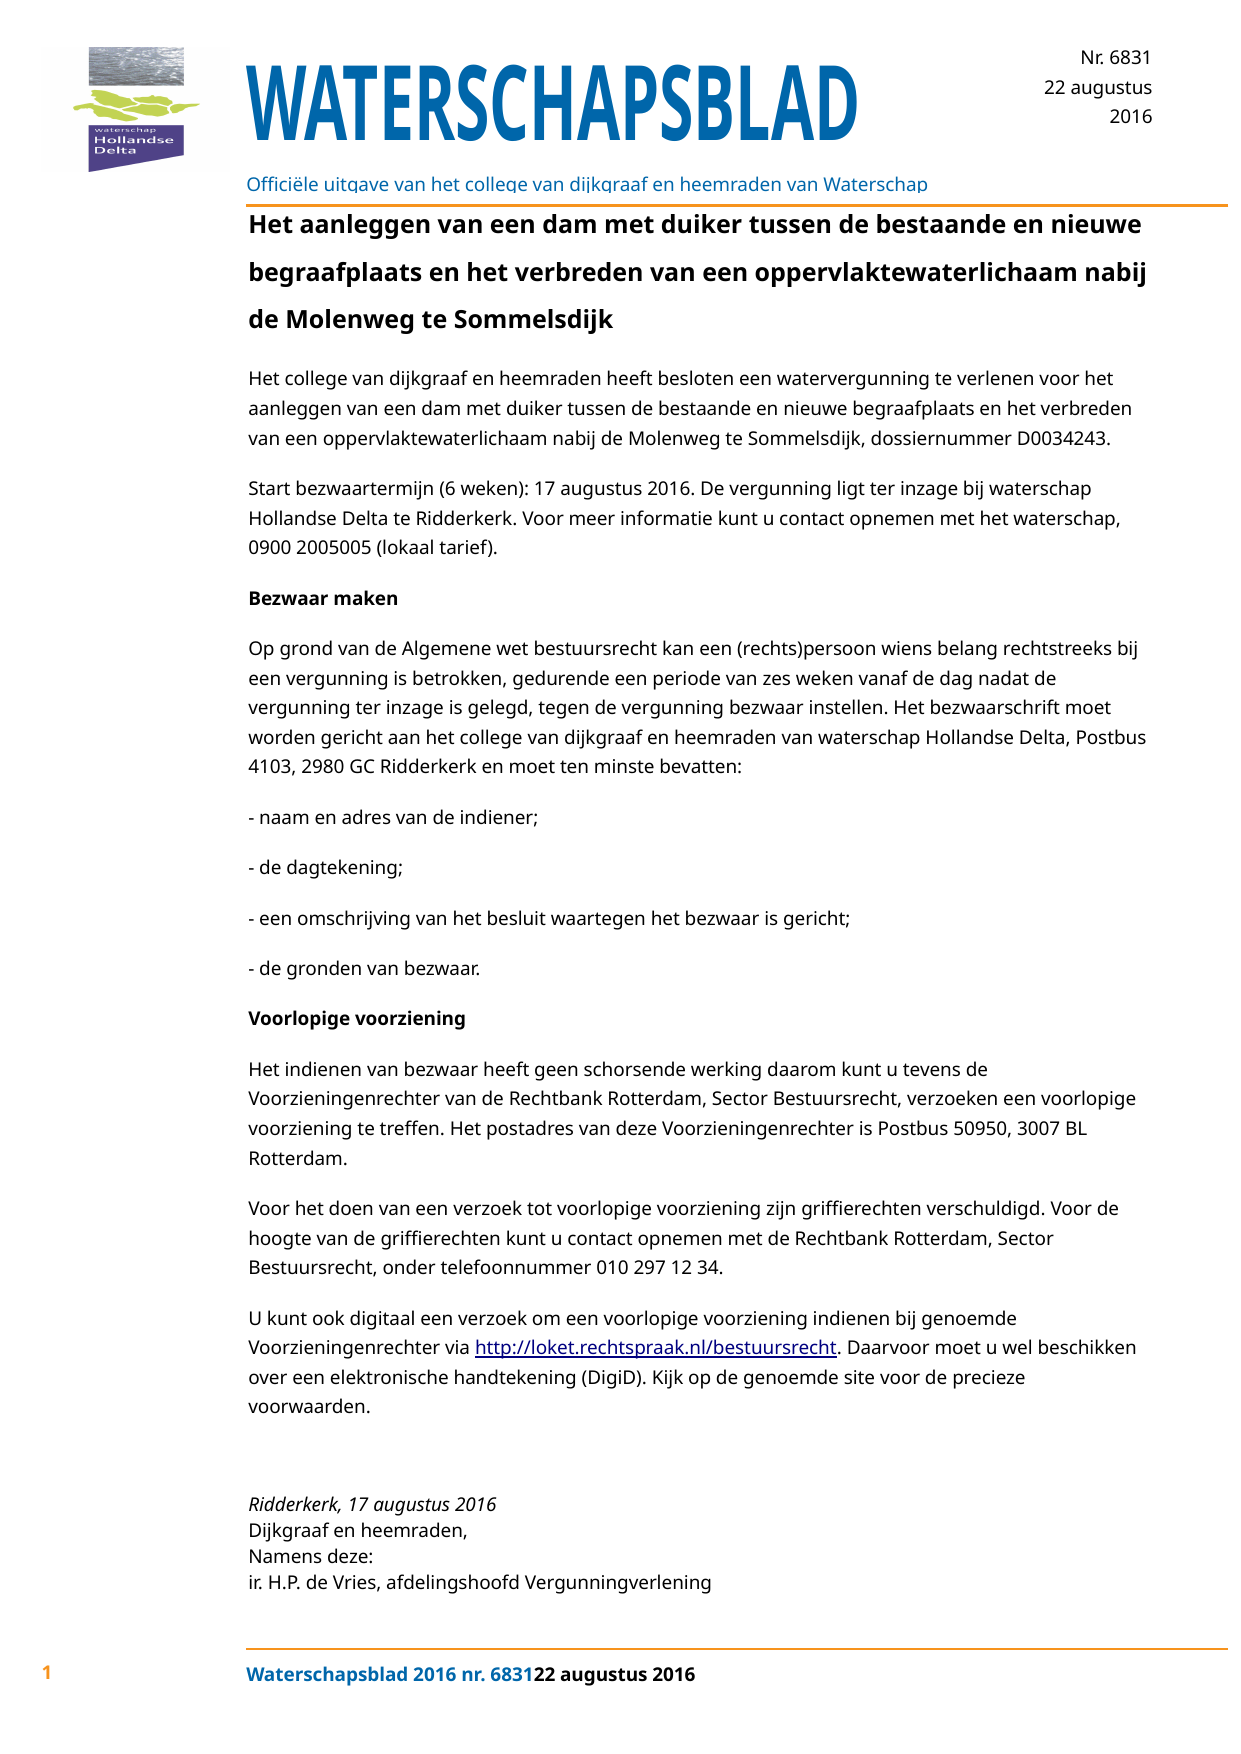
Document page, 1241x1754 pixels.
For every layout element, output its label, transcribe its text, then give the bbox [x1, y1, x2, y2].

text - de dagtekening; [248, 854, 1152, 880]
text Het indienen van bezwaar heeft geen schorsende werking daarom kunt u tevens de Voorzieningenrechter van de Rechtbank Rotterdam, Sector Bestuursrecht, verzoeken een voorlopige voorziening te treffen. Het postadres van deze Voorzieningenrechter is Postbus 50950, 3007 BL Rotterdam. [248, 1056, 1152, 1170]
text Namens deze: [248, 1543, 1152, 1569]
text Ridderkerk, 17 augustus 2016 [248, 1492, 1152, 1517]
text Dijkgraaf en heemraden, [248, 1517, 1152, 1543]
text - een omschrijving van het besluit waartegen het bezwaar is gericht; [248, 905, 1152, 930]
text Voorlopige voorziening [248, 1006, 1152, 1031]
text Voor het doen van een verzoek tot voorlopige voorziening zijn griffierechten verschuldigd. Voor de hoogte van de griffierechten kunt u contact opnemen met de Rechtbank Rotterdam, Sector Bestuursrecht, onder telefoonnummer 010 297 12 34. [248, 1195, 1152, 1280]
text Bezwaar maken [248, 585, 1152, 610]
text - de gronden van bezwaar. [248, 955, 1152, 981]
text ir. H.P. de Vries, afdelingshoofd Vergunningverlening [248, 1569, 1152, 1594]
text U kunt ook digitaal een verzoek om een voorlopige voorziening indienen bij genoemde Voorzieningenrechter via http://loket.rechtspraak.nl/bestuursrecht. Daarvoor moet u wel beschikken over een elektronische handtekening (DigiD). Kijk op de genoemde site voor de precieze voorwaarden. [248, 1305, 1152, 1419]
text Op grond van de Algemene wet bestuursrecht kan een (rechts)persoon wiens belang rechtstreeks bij een vergunning is betrokken, gedurende een periode van zes weken vanaf de dag nadat de vergunning ter inzage is gelegd, tegen de vergunning bezwaar instellen. Het bezwaarschrift moet worden gericht aan het college van dijkgraaf en heemraden van waterschap Hollandse Delta, Postbus 4103, 2980 GC Ridderkerk en moet ten minste bevatten: [248, 635, 1152, 779]
picture [41, 47, 231, 172]
text Het college van dijkgraaf en heemraden heeft besloten een watervergunning te verlenen voor het aanleggen van een dam met duiker tussen de bestaande en nieuwe begraafplaats en het verbreden van een oppervlaktewaterlichaam nabij de Molenweg te Sommelsdijk, dossiernummer D0034243. [248, 366, 1152, 450]
text Het aanleggen van een dam met duiker tussen de bestaande en nieuwe begraafplaats en het verbreden van een oppervlaktewaterlichaam nabij de Molenweg te Sommelsdijk [248, 207, 1152, 336]
text - naam en adres van de indiener; [248, 804, 1152, 829]
text Start bezwaartermijn (6 weken): 17 augustus 2016. De vergunning ligt ter inzage bij waterschap Hollandse Delta te Ridderkerk. Voor meer informatie kunt u contact opnemen met het waterschap, 0900 2005005 (lokaal tarief). [248, 475, 1152, 560]
